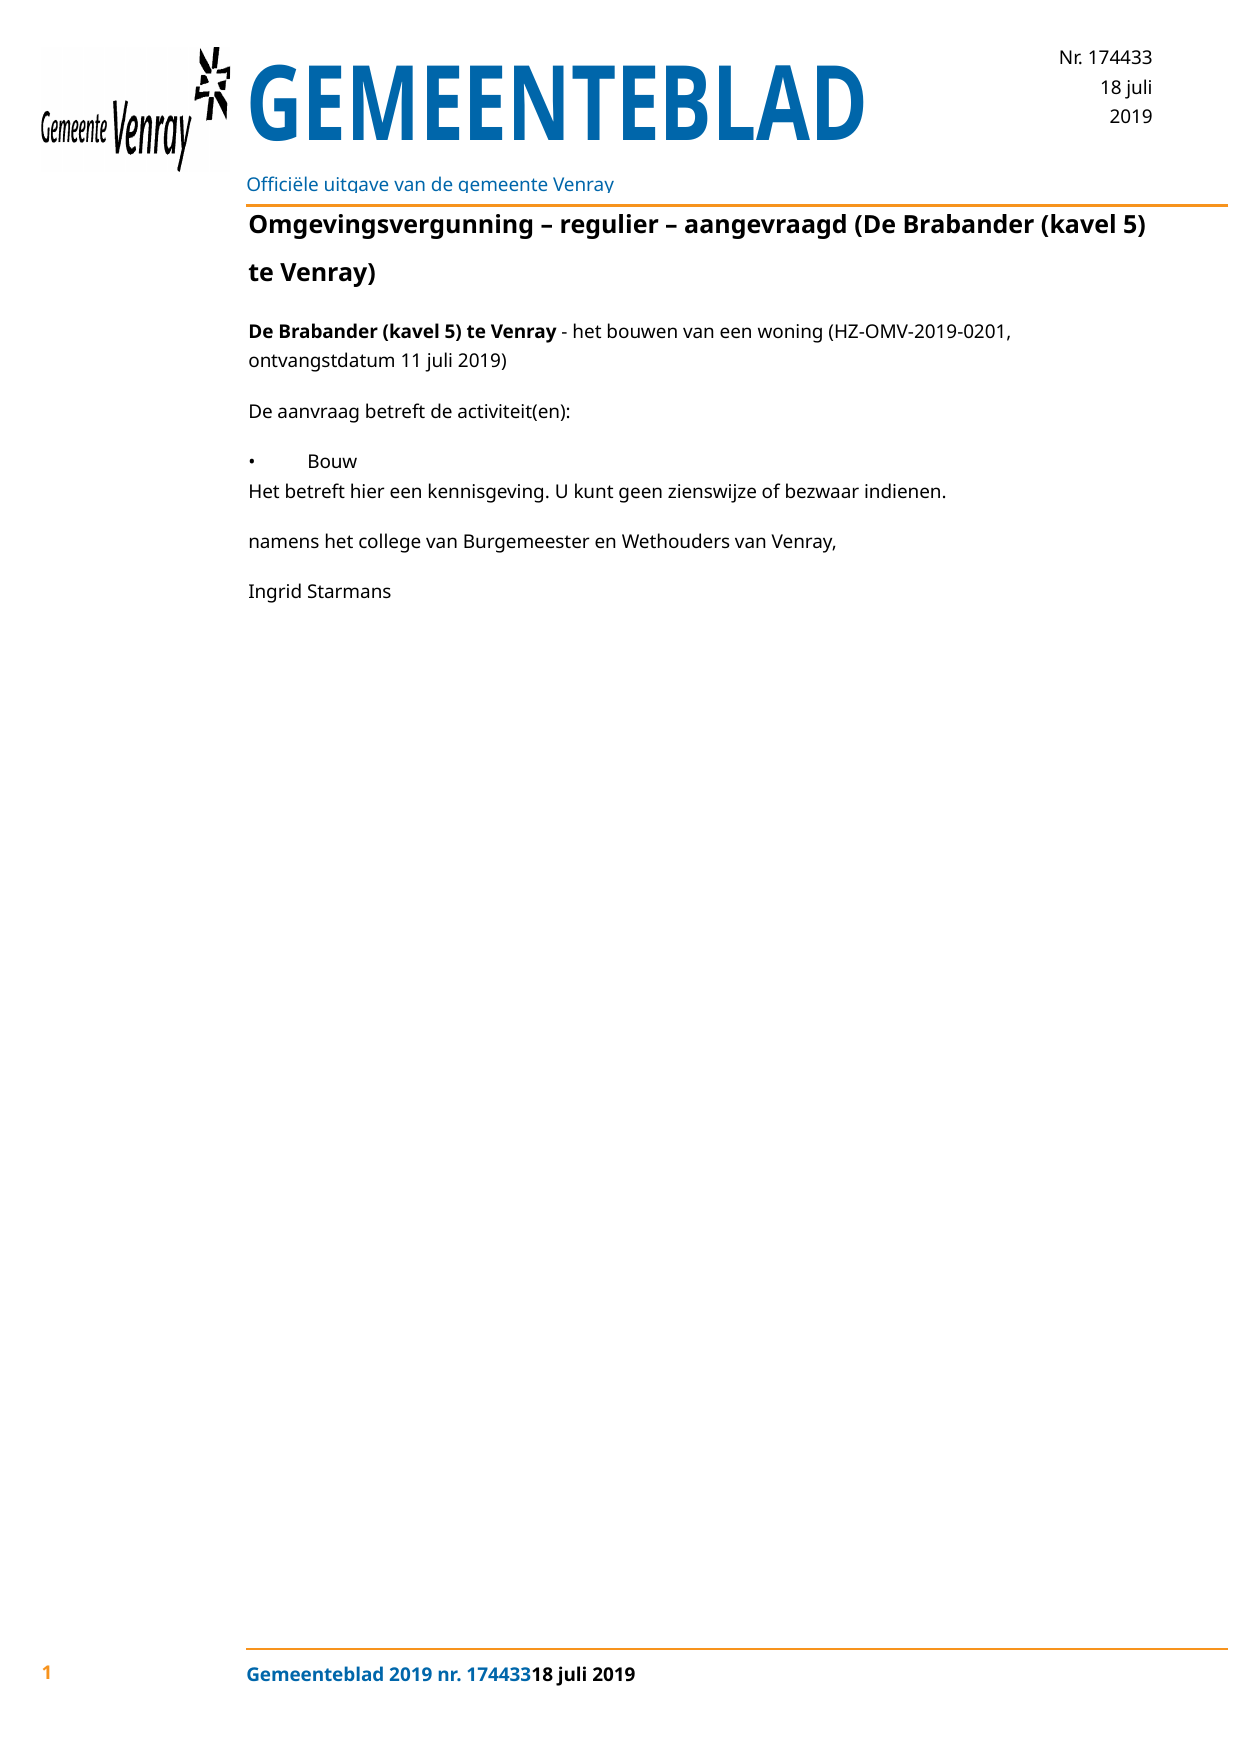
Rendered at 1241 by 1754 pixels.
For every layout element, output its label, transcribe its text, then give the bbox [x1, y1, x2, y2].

text namens het college van Burgemeester en Wethouders van Venray, [248, 528, 1152, 554]
text Omgevingsvergunning – regulier – aangevraagd (De Brabander (kavel 5) te Venray) [248, 207, 1152, 288]
picture [41, 47, 231, 172]
text Het betreft hier een kennisgeving. U kunt geen zienswijze of bezwaar indienen. [248, 478, 1152, 504]
text De aanvraag betreft de activiteit(en): [248, 398, 1152, 424]
list Bouw [248, 448, 1152, 474]
text De Brabander (kavel 5) te Venray - het bouwen van een woning (HZ-OMV-2019-0201, ontvangstdatum 11 juli 2019) [248, 318, 1152, 373]
text Ingrid Starmans [248, 579, 1152, 604]
